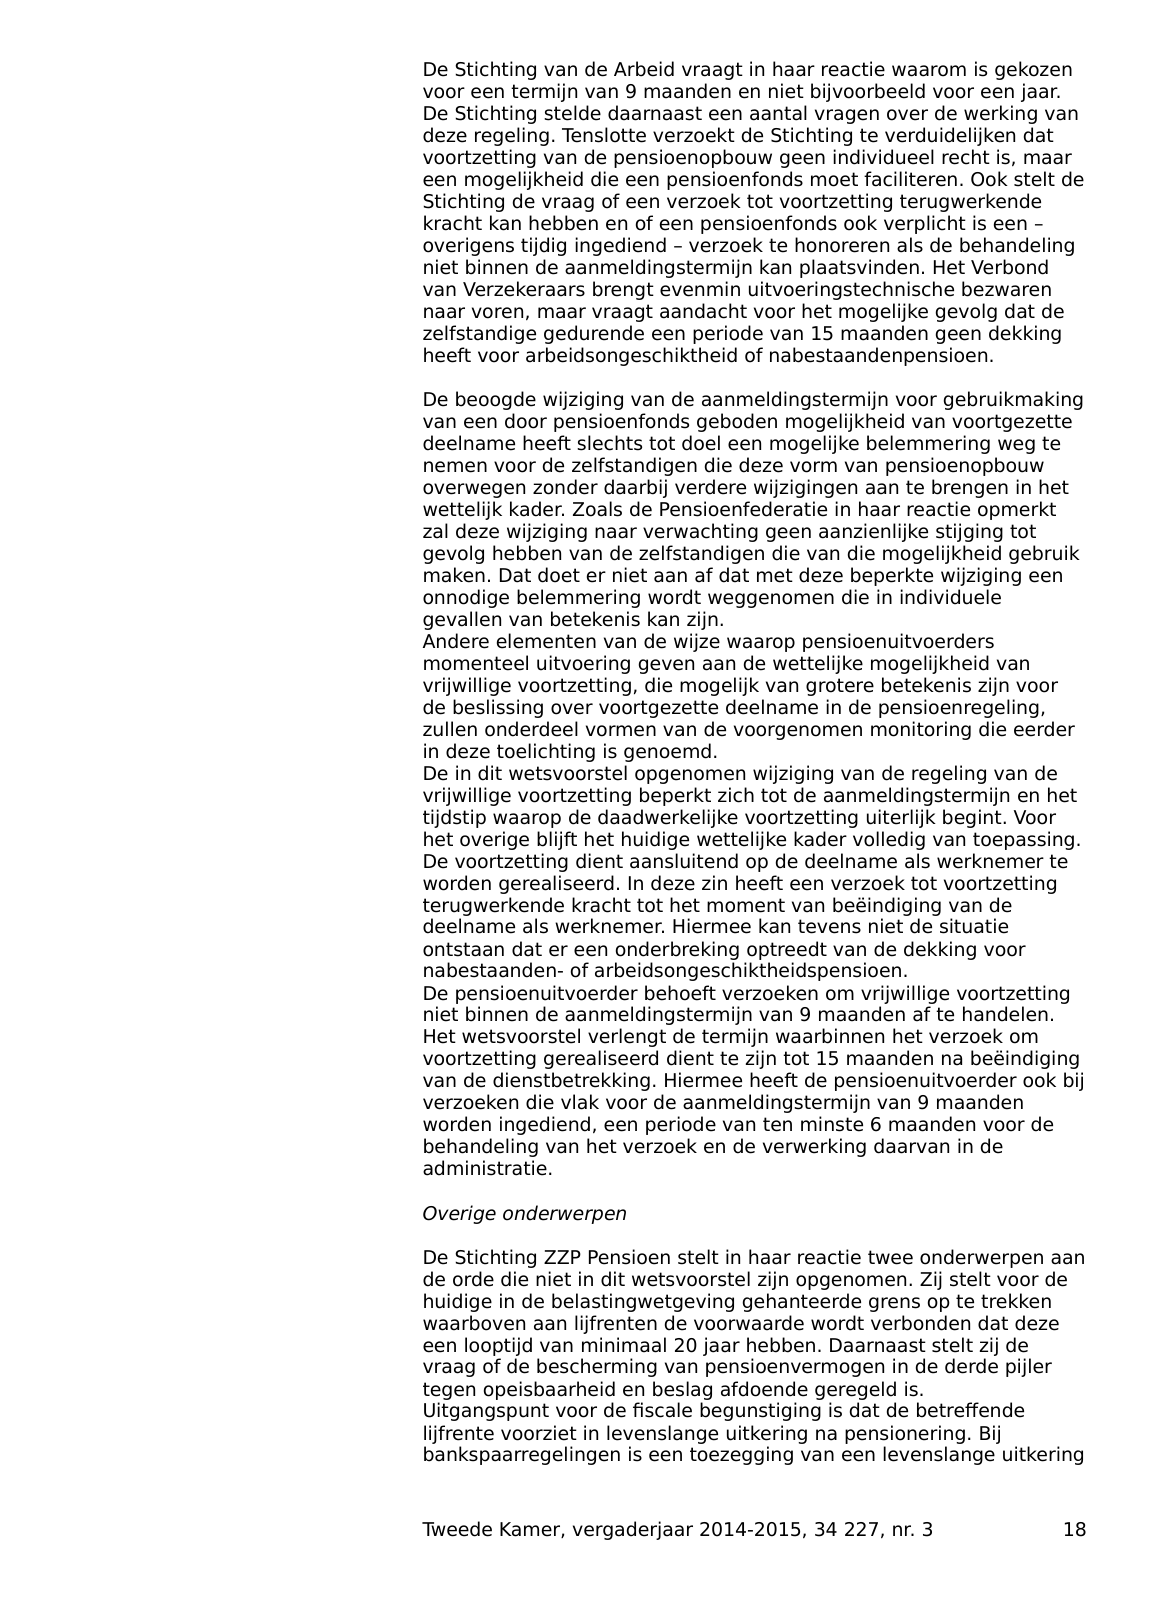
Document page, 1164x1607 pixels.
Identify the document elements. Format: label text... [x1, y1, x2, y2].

text De Stichting ZZP Pensioen stelt in haar reactie twee onderwerpen aan de orde die niet in dit wetsvoorstel zijn opgenomen. Zij stelt voor de huidige in de belastingwetgeving gehanteerde grens op te trekken waarboven aan lijfrenten de voorwaarde wordt verbonden dat deze een looptijd van minimaal 20 jaar hebben. Daarnaast stelt zij de vraag of de bescherming van pensioenvermogen in de derde pijler tegen opeisbaarheid en beslag afdoende geregeld is. [422, 1247, 1087, 1400]
text De pensioenuitvoerder behoeft verzoeken om vrijwillige voortzetting niet binnen de aanmeldingstermijn van 9 maanden af te handelen. Het wetsvoorstel verlengt de termijn waarbinnen het verzoek om voortzetting gerealiseerd dient te zijn tot 15 maanden na beëindiging van de dienstbetrekking. Hiermee heeft de pensioenuitvoerder ook bij verzoeken die vlak voor de aanmeldingstermijn van 9 maanden worden ingediend, een periode van ten minste 6 maanden voor de behandeling van het verzoek en de verwerking daarvan in de administratie. [422, 982, 1087, 1180]
text Uitgangspunt voor de fiscale begunstiging is dat de betreffende lijfrente voorziet in levenslange uitkering na pensionering. Bij bankspaarregelingen is een toezegging van een levenslange uitkering [422, 1400, 1087, 1466]
subtitle Overige onderwerpen [422, 1202, 1087, 1224]
text De voortzetting dient aansluitend op de deelname als werknemer te worden gerealiseerd. In deze zin heeft een verzoek tot voortzetting terugwerkende kracht tot het moment van beëindiging van de deelname als werknemer. Hiermee kan tevens niet de situatie ontstaan dat er een onderbreking optreedt van de dekking voor nabestaanden- of arbeidsongeschiktheidspensioen. [422, 851, 1087, 982]
text Andere elementen van de wijze waarop pensioenuitvoerders momenteel uitvoering geven aan de wettelijke mogelijkheid van vrijwillige voortzetting, die mogelijk van grotere betekenis zijn voor de beslissing over voortgezette deelname in de pensioenregeling, zullen onderdeel vormen van de voorgenomen monitoring die eerder in deze toelichting is genoemd. [422, 631, 1087, 763]
text De Stichting van de Arbeid vraagt in haar reactie waarom is gekozen voor een termijn van 9 maanden en niet bijvoorbeeld voor een jaar. De Stichting stelde daarnaast een aantal vragen over de werking van deze regeling. Tenslotte verzoekt de Stichting te verduidelijken dat voortzetting van de pensioenopbouw geen individueel recht is, maar een mogelijkheid die een pensioenfonds moet faciliteren. Ook stelt de Stichting de vraag of een verzoek tot voortzetting terugwerkende kracht kan hebben en of een pensioenfonds ook verplicht is een – overigens tijdig ingediend – verzoek te honoreren als de behandeling niet binnen de aanmeldingstermijn kan plaatsvinden. Het Verbond van Verzekeraars brengt evenmin uitvoeringstechnische bezwaren naar voren, maar vraagt aandacht voor het mogelijke gevolg dat de zelfstandige gedurende een periode van 15 maanden geen dekking heeft voor arbeidsongeschiktheid of nabestaandenpensioen. [422, 59, 1087, 367]
text De beoogde wijziging van de aanmeldingstermijn voor gebruikmaking van een door pensioenfonds geboden mogelijkheid van voortgezette deelname heeft slechts tot doel een mogelijke belemmering weg te nemen voor de zelfstandigen die deze vorm van pensioenopbouw overwegen zonder daarbij verdere wijzigingen aan te brengen in het wettelijk kader. Zoals de Pensioenfederatie in haar reactie opmerkt zal deze wijziging naar verwachting geen aanzienlijke stijging tot gevolg hebben van de zelfstandigen die van die mogelijkheid gebruik maken. Dat doet er niet aan af dat met deze beperkte wijziging een onnodige belemmering wordt weggenomen die in individuele gevallen van betekenis kan zijn. [422, 389, 1087, 631]
text De in dit wetsvoorstel opgenomen wijziging van de regeling van de vrijwillige voortzetting beperkt zich tot de aanmeldingstermijn en het tijdstip waarop de daadwerkelijke voortzetting uiterlijk begint. Voor het overige blijft het huidige wettelijke kader volledig van toepassing. [422, 763, 1087, 851]
